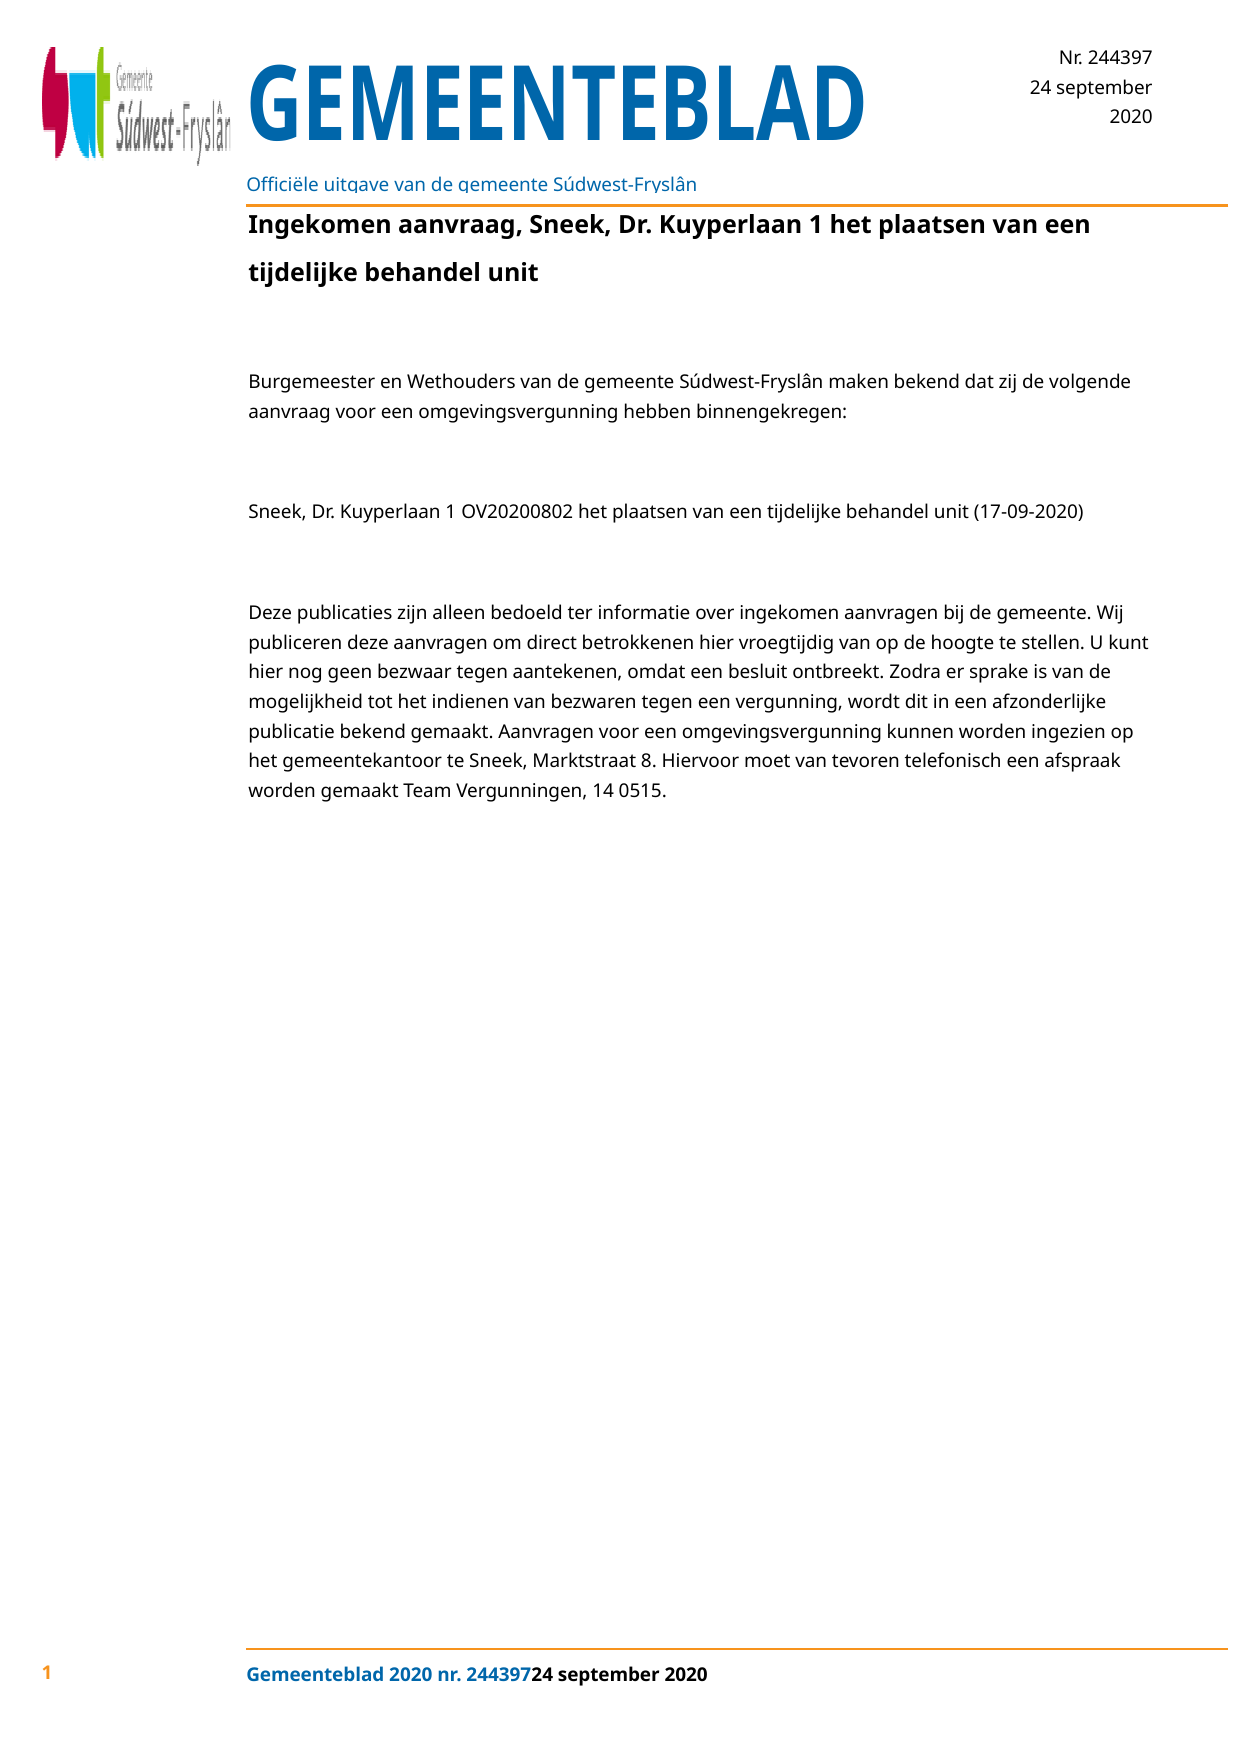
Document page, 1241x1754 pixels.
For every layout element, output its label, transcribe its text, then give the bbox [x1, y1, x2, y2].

picture [41, 47, 231, 172]
text Ingekomen aanvraag, Sneek, Dr. Kuyperlaan 1 het plaatsen van een tijdelijke behandel unit [248, 207, 1152, 288]
text Burgemeester en Wethouders van de gemeente Súdwest-Fryslân maken bekend dat zij de volgende aanvraag voor een omgevingsvergunning hebben binnengekregen: [248, 368, 1152, 424]
text Sneek, Dr. Kuyperlaan 1 OV20200802 het plaatsen van een tijdelijke behandel unit (17-09-2020) [248, 499, 1152, 524]
text Deze publicaties zijn alleen bedoeld ter informatie over ingekomen aanvragen bij de gemeente. Wij publiceren deze aanvragen om direct betrokkenen hier vroegtijdig van op de hoogte te stellen. U kunt hier nog geen bezwaar tegen aantekenen, omdat een besluit ontbreekt. Zodra er sprake is van de mogelijkheid tot het indienen van bezwaren tegen een vergunning, wordt dit in een afzonderlijke publicatie bekend gemaakt. Aanvragen voor een omgevingsvergunning kunnen worden ingezien op het gemeentekantoor te Sneek, Marktstraat 8. Hiervoor moet van tevoren telefonisch een afspraak worden gemaakt Team Vergunningen, 14 0515. [248, 599, 1152, 803]
